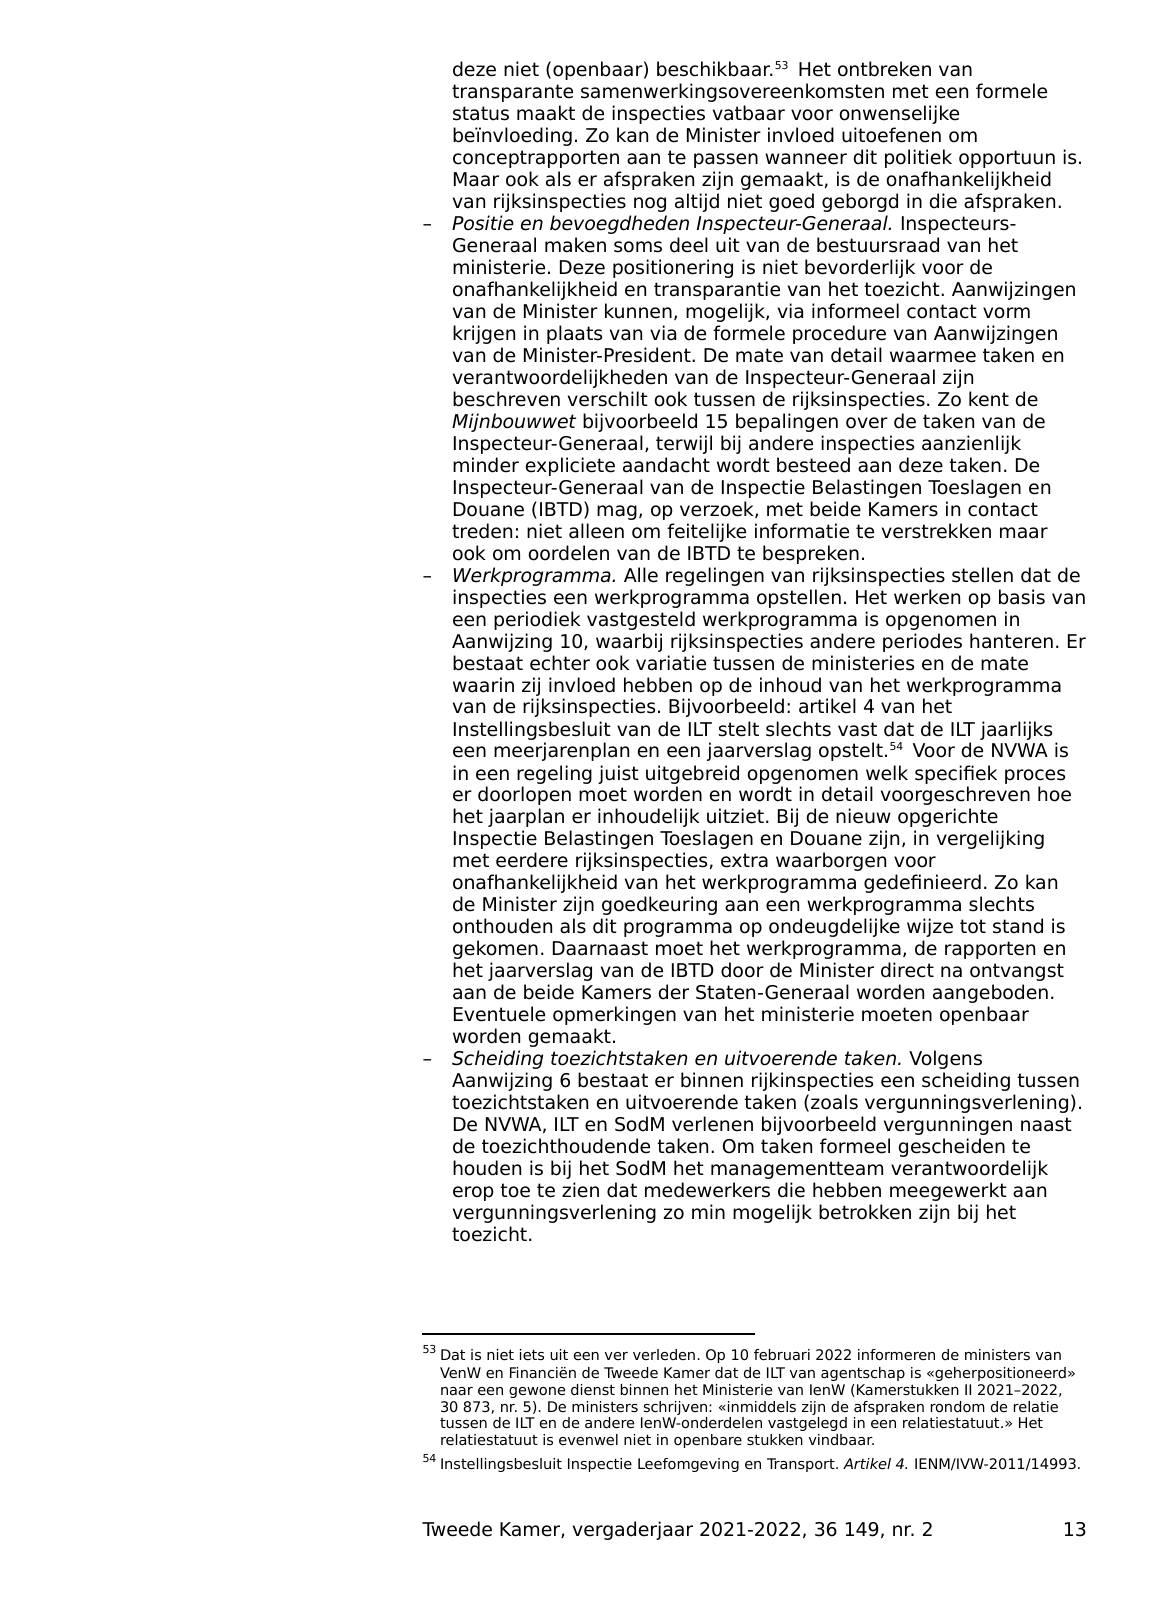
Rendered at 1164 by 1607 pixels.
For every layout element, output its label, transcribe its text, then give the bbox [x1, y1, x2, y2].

text Instellingsbesluit Inspectie Leefomgeving en Transport. Artikel 4. IENM/IVW-2011/14993. [422, 1452, 1087, 1474]
text – Werkprogramma. Alle regelingen van rijksinspecties stellen dat de inspecties een werkprogramma opstellen. Het werken op basis van een periodiek vastgesteld werkprogramma is opgenomen in Aanwijzing 10, waarbij rijksinspecties andere periodes hanteren. Er bestaat echter ook variatie tussen de ministeries en de mate waarin zij invloed hebben op de inhoud van het werkprogramma van de rijksinspecties. Bijvoorbeeld: artikel 4 van het Instellingsbesluit van de ILT stelt slechts vast dat de ILT jaarlijks een meerjarenplan en een jaarverslag opstelt. Voor de NVWA is in een regeling juist uitgebreid opgenomen welk specifiek proces er doorlopen moet worden en wordt in detail voorgeschreven hoe het jaarplan er inhoudelijk uitziet. Bij de nieuw opgerichte Inspectie Belastingen Toeslagen en Douane zijn, in vergelijking met eerdere rijksinspecties, extra waarborgen voor onafhankelijkheid van het werkprogramma gedefinieerd. Zo kan de Minister zijn goedkeuring aan een werkprogramma slechts onthouden als dit programma op ondeugdelijke wijze tot stand is gekomen. Daarnaast moet het werkprogramma, de rapporten en het jaarverslag van de IBTD door de Minister direct na ontvangst aan de beide Kamers der Staten-Generaal worden aangeboden. Eventuele opmerkingen van het ministerie moeten openbaar worden gemaakt. [422, 564, 1087, 1048]
text – Positie en bevoegdheden Inspecteur-Generaal. Inspecteurs-Generaal maken soms deel uit van de bestuursraad van het ministerie. Deze positionering is niet bevorderlijk voor de onafhankelijkheid en transparantie van het toezicht. Aanwijzingen van de Minister kunnen, mogelijk, via informeel contact vorm krijgen in plaats van via de formele procedure van Aanwijzingen van de Minister-President. De mate van detail waarmee taken en verantwoordelijkheden van de Inspecteur-Generaal zijn beschreven verschilt ook tussen de rijksinspecties. Zo kent de Mijnbouwwet bijvoorbeeld 15 bepalingen over de taken van de Inspecteur-Generaal, terwijl bij andere inspecties aanzienlijk minder expliciete aandacht wordt besteed aan deze taken. De Inspecteur-Generaal van de Inspectie Belastingen Toeslagen en Douane (IBTD) mag, op verzoek, met beide Kamers in contact treden: niet alleen om feitelijke informatie te verstrekken maar ook om oordelen van de IBTD te bespreken. [422, 213, 1087, 564]
text Dat is niet iets uit een ver verleden. Op 10 februari 2022 informeren de ministers van VenW en Financiën de Tweede Kamer dat de ILT van agentschap is «geherpositioneerd» naar een gewone dienst binnen het Ministerie van IenW (Kamerstukken II 2021–2022, 30 873, nr. 5). De ministers schrijven: «inmiddels zijn de afspraken rondom de relatie tussen de ILT en de andere IenW-onderdelen vastgelegd in een relatiestatuut.» Het relatiestatuut is evenwel niet in openbare stukken vindbaar. [422, 1343, 1087, 1449]
text deze niet (openbaar) beschikbaar. Het ontbreken van transparante samenwerkingsovereenkomsten met een formele status maakt de inspecties vatbaar voor onwenselijke beïnvloeding. Zo kan de Minister invloed uitoefenen om conceptrapporten aan te passen wanneer dit politiek opportuun is. Maar ook als er afspraken zijn gemaakt, is de onafhankelijkheid van rijksinspecties nog altijd niet goed geborgd in die afspraken. [422, 59, 1087, 213]
text – Scheiding toezichtstaken en uitvoerende taken. Volgens Aanwijzing 6 bestaat er binnen rijkinspecties een scheiding tussen toezichtstaken en uitvoerende taken (zoals vergunningsverlening). De NVWA, ILT en SodM verlenen bijvoorbeeld vergunningen naast de toezichthoudende taken. Om taken formeel gescheiden te houden is bij het SodM het managementteam verantwoordelijk erop toe te zien dat medewerkers die hebben meegewerkt aan vergunningsverlening zo min mogelijk betrokken zijn bij het toezicht. [422, 1048, 1087, 1246]
